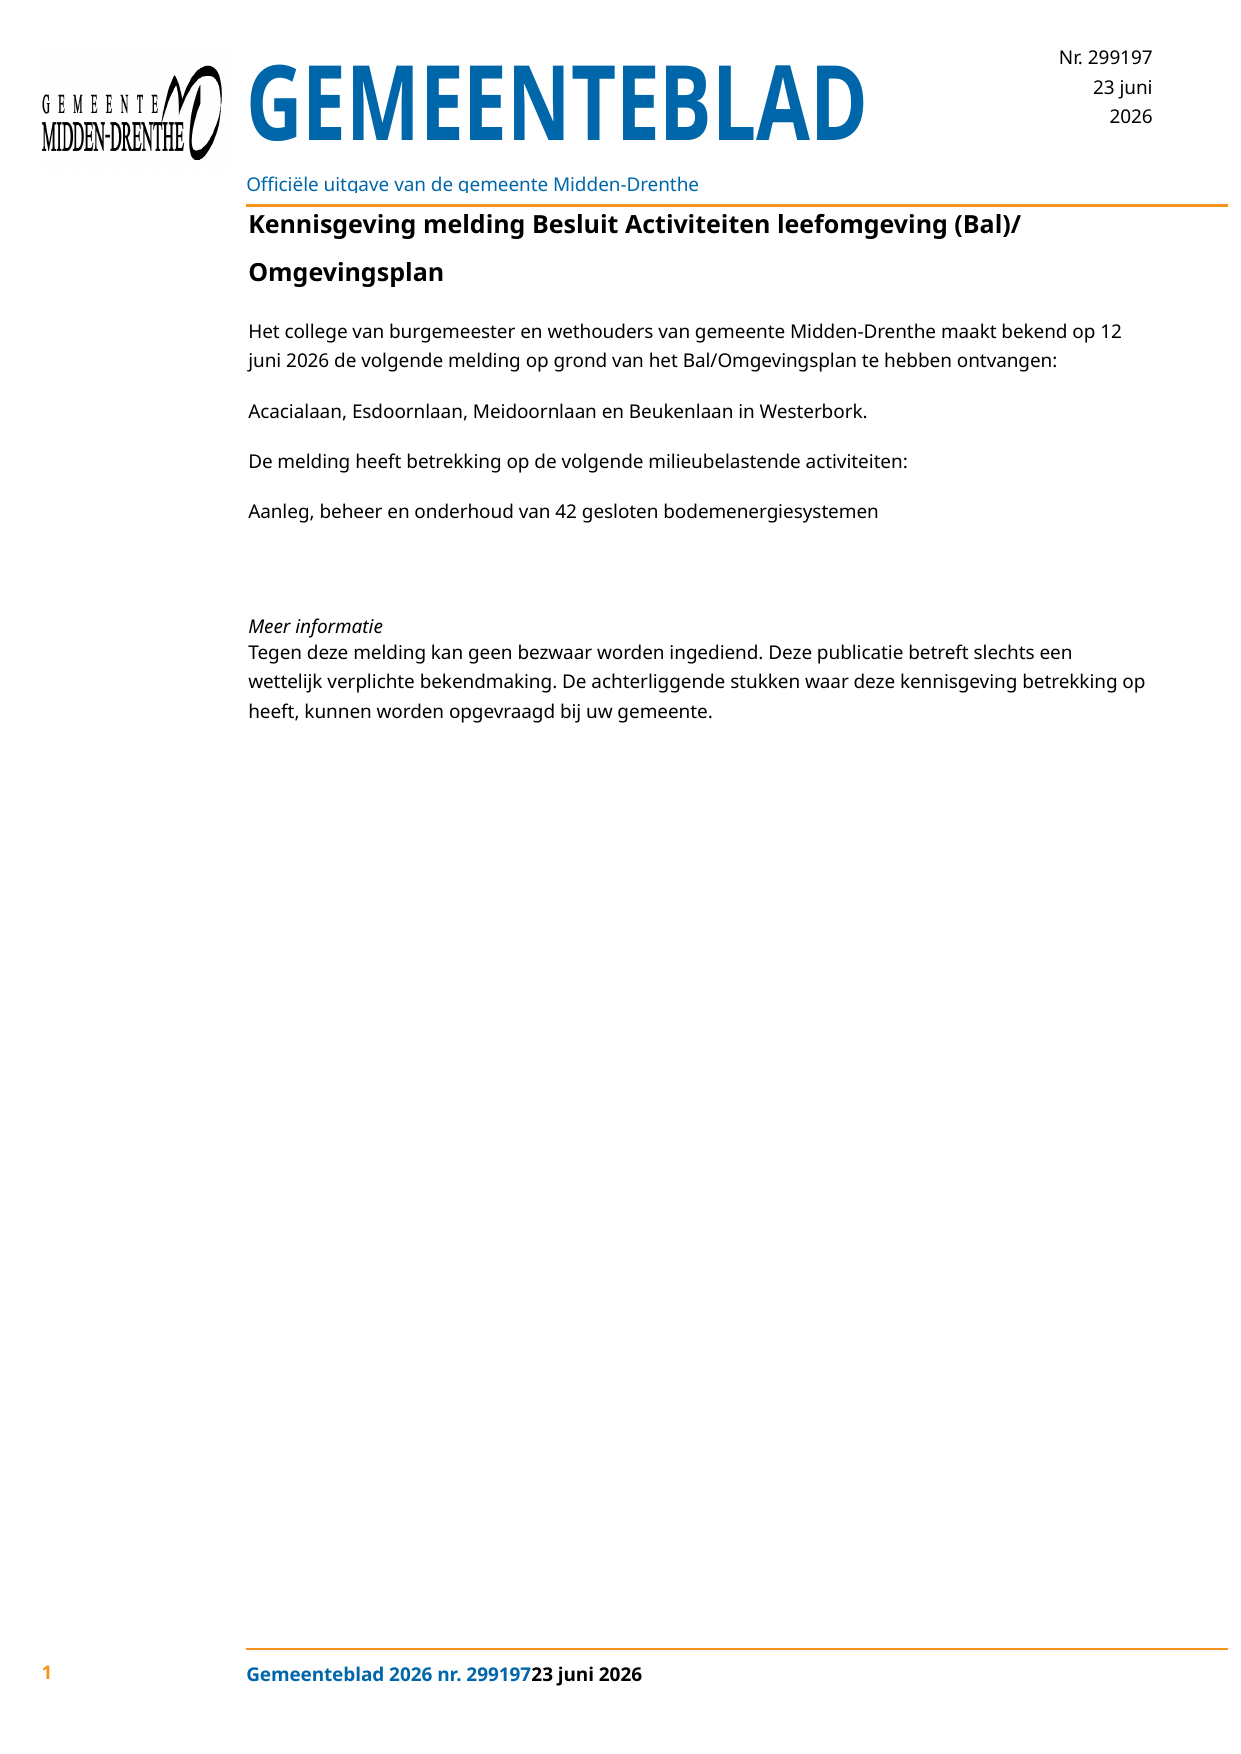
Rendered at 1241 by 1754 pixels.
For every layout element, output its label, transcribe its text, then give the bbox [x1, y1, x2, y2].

text Kennisgeving melding Besluit Activiteiten leefomgeving (Bal)/ Omgevingsplan [248, 207, 1152, 288]
text Het college van burgemeester en wethouders van gemeente Midden-Drenthe maakt bekend op 12 juni 2026 de volgende melding op grond van het Bal/Omgevingsplan te hebben ontvangen: [248, 318, 1152, 373]
text Tegen deze melding kan geen bezwaar worden ingediend. Deze publicatie betreft slechts een wettelijk verplichte bekendmaking. De achterliggende stukken waar deze kennisgeving betrekking op heeft, kunnen worden opgevraagd bij uw gemeente. [248, 639, 1152, 724]
text Acacialaan, Esdoornlaan, Meidoornlaan en Beukenlaan in Westerbork. [248, 398, 1152, 424]
text De melding heeft betrekking op de volgende milieubelastende activiteiten: [248, 448, 1152, 474]
picture [41, 47, 231, 172]
text Meer informatie [248, 613, 1152, 639]
text Aanleg, beheer en onderhoud van 42 gesloten bodemenergiesystemen [248, 499, 1152, 524]
